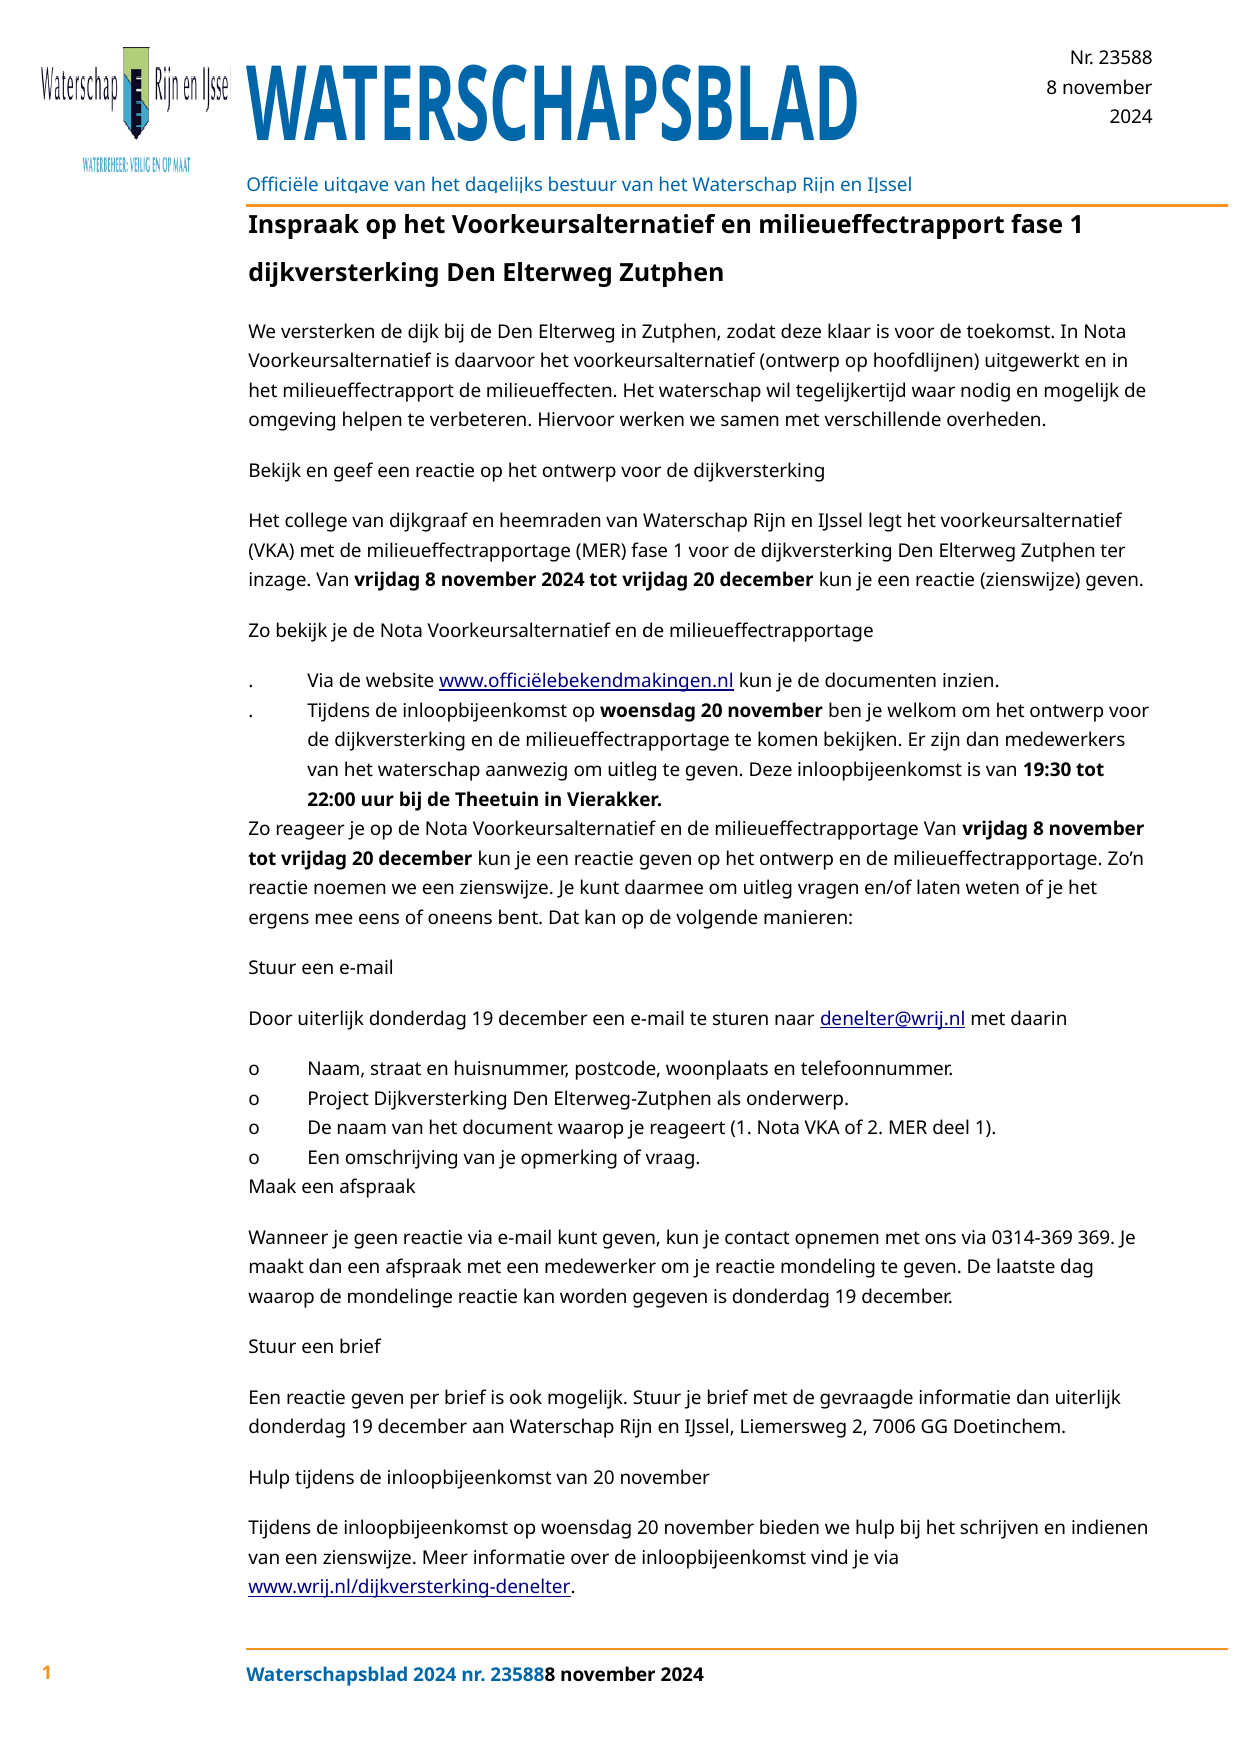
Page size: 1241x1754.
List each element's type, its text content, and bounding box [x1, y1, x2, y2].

text Inspraak op het Voorkeursalternatief en milieueffectrapport fase 1 dijkversterking Den Elterweg Zutphen [248, 207, 1152, 288]
text Zo bekijk je de Nota Voorkeursalternatief en de milieueffectrapportage [248, 617, 1152, 643]
text Bekijk en geef een reactie op het ontwerp voor de dijkversterking [248, 457, 1152, 483]
text Tijdens de inloopbijeenkomst op woensdag 20 november bieden we hulp bij het schrijven en indienen van een zienswijze. Meer informatie over de inloopbijeenkomst vind je via www.wrij.nl/dijkversterking-denelter. [248, 1514, 1152, 1599]
text Door uiterlijk donderdag 19 december een e-mail te sturen naar denelter@wrij.nl met daarin [248, 1005, 1152, 1031]
list Via de website www.officiëlebekendmakingen.nl kun je de documenten inzien. [248, 667, 1152, 693]
text Een reactie geven per brief is ook mogelijk. Stuur je brief met de gevraagde informatie dan uiterlijk donderdag 19 december aan Waterschap Rijn en IJssel, Liemersweg 2, 7006 GG Doetinchem. [248, 1384, 1152, 1439]
text Zo reageer je op de Nota Voorkeursalternatief en de milieueffectrapportage Van vrijdag 8 november tot vrijdag 20 december kun je een reactie geven op het ontwerp en de milieueffectrapportage. Zo’n reactie noemen we een zienswijze. Je kunt daarmee om uitleg vragen en/of laten weten of je het ergens mee eens of oneens bent. Dat kan op de volgende manieren: [248, 815, 1152, 930]
text Wanneer je geen reactie via e-mail kunt geven, kun je contact opnemen met ons via 0314-369 369. Je maakt dan een afspraak met een medewerker om je reactie mondeling te geven. De laatste dag waarop de mondelinge reactie kan worden gegeven is donderdag 19 december. [248, 1224, 1152, 1309]
text Hulp tijdens de inloopbijeenkomst van 20 november [248, 1464, 1152, 1490]
text Stuur een brief [248, 1334, 1152, 1359]
text Maak een afspraak [248, 1174, 1152, 1199]
list Naam, straat en huisnummer, postcode, woonplaats en telefoonnummer. [248, 1055, 1152, 1081]
picture [41, 47, 231, 172]
list Tijdens de inloopbijeenkomst op woensdag 20 november ben je welkom om het ontwerp voor de dijkversterking en de milieueffectrapportage te komen bekijken. Er zijn dan medewerkers van het waterschap aanwezig om uitleg te geven. Deze inloopbijeenkomst is van 19:30 tot 22:00 uur bij de Theetuin in Vierakker. [248, 697, 1152, 812]
list Project Dijkversterking Den Elterweg-Zutphen als onderwerp. [248, 1085, 1152, 1111]
text Het college van dijkgraaf en heemraden van Waterschap Rijn en IJssel legt het voorkeursalternatief (VKA) met de milieueffectrapportage (MER) fase 1 voor de dijkversterking Den Elterweg Zutphen ter inzage. Van vrijdag 8 november 2024 tot vrijdag 20 december kun je een reactie (zienswijze) geven. [248, 507, 1152, 592]
text We versterken de dijk bij de Den Elterweg in Zutphen, zodat deze klaar is voor de toekomst. In Nota Voorkeursalternatief is daarvoor het voorkeursalternatief (ontwerp op hoofdlijnen) uitgewerkt en in het milieueffectrapport de milieueffecten. Het waterschap wil tegelijkertijd waar nodig en mogelijk de omgeving helpen te verbeteren. Hiervoor werken we samen met verschillende overheden. [248, 318, 1152, 432]
list De naam van het document waarop je reageert (1. Nota VKA of 2. MER deel 1). [248, 1114, 1152, 1140]
list Een omschrijving van je opmerking of vraag. [248, 1144, 1152, 1170]
text Stuur een e-mail [248, 954, 1152, 980]
